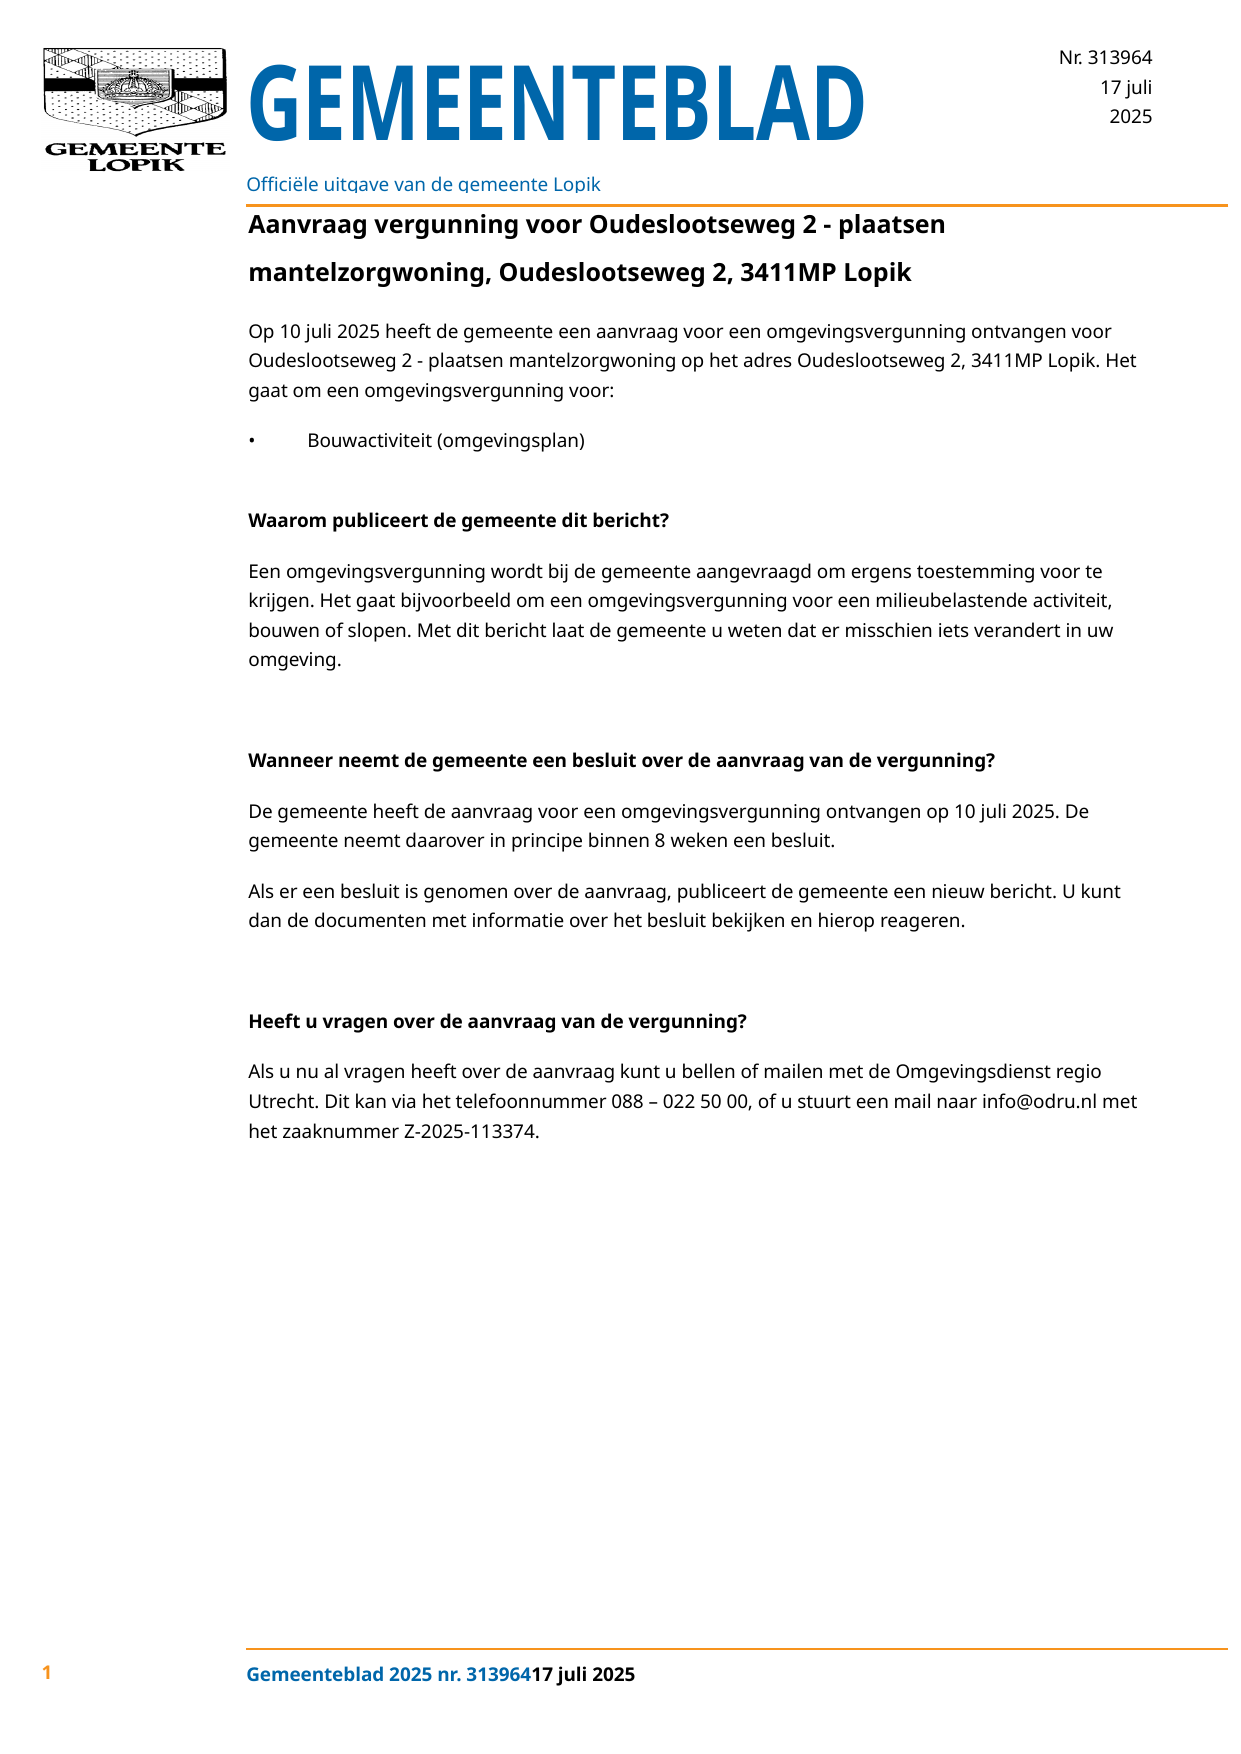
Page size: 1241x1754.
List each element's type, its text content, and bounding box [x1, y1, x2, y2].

text Aanvraag vergunning voor Oudeslootseweg 2 - plaatsen mantelzorgwoning, Oudeslootseweg 2, 3411MP Lopik [248, 207, 1152, 288]
text De gemeente heeft de aanvraag voor een omgevingsvergunning ontvangen op 10 juli 2025. De gemeente neemt daarover in principe binnen 8 weken een besluit. [248, 798, 1152, 853]
picture [41, 47, 231, 172]
text Waarom publiceert de gemeente dit bericht? [248, 507, 1152, 533]
text Op 10 juli 2025 heeft de gemeente een aanvraag voor een omgevingsvergunning ontvangen voor Oudeslootseweg 2 - plaatsen mantelzorgwoning op het adres Oudeslootseweg 2, 3411MP Lopik. Het gaat om een omgevingsvergunning voor: [248, 318, 1152, 403]
list Bouwactiviteit (omgevingsplan) [248, 427, 1152, 453]
text Als er een besluit is genomen over de aanvraag, publiceert de gemeente een nieuw bericht. U kunt dan de documenten met informatie over het besluit bekijken en hierop reageren. [248, 878, 1152, 933]
text Heeft u vragen over de aanvraag van de vergunning? [248, 1008, 1152, 1034]
text Wanneer neemt de gemeente een besluit over de aanvraag van de vergunning? [248, 747, 1152, 773]
text Een omgevingsvergunning wordt bij de gemeente aangevraagd om ergens toestemming voor te krijgen. Het gaat bijvoorbeeld om een omgevingsvergunning voor een milieubelastende activiteit, bouwen of slopen. Met dit bericht laat de gemeente u weten dat er misschien iets verandert in uw omgeving. [248, 558, 1152, 672]
text Als u nu al vragen heeft over de aanvraag kunt u bellen of mailen met de Omgevingsdienst regio Utrecht. Dit kan via het telefoonnummer 088 – 022 50 00, of u stuurt een mail naar info@odru.nl met het zaaknummer Z-2025-113374. [248, 1059, 1152, 1144]
